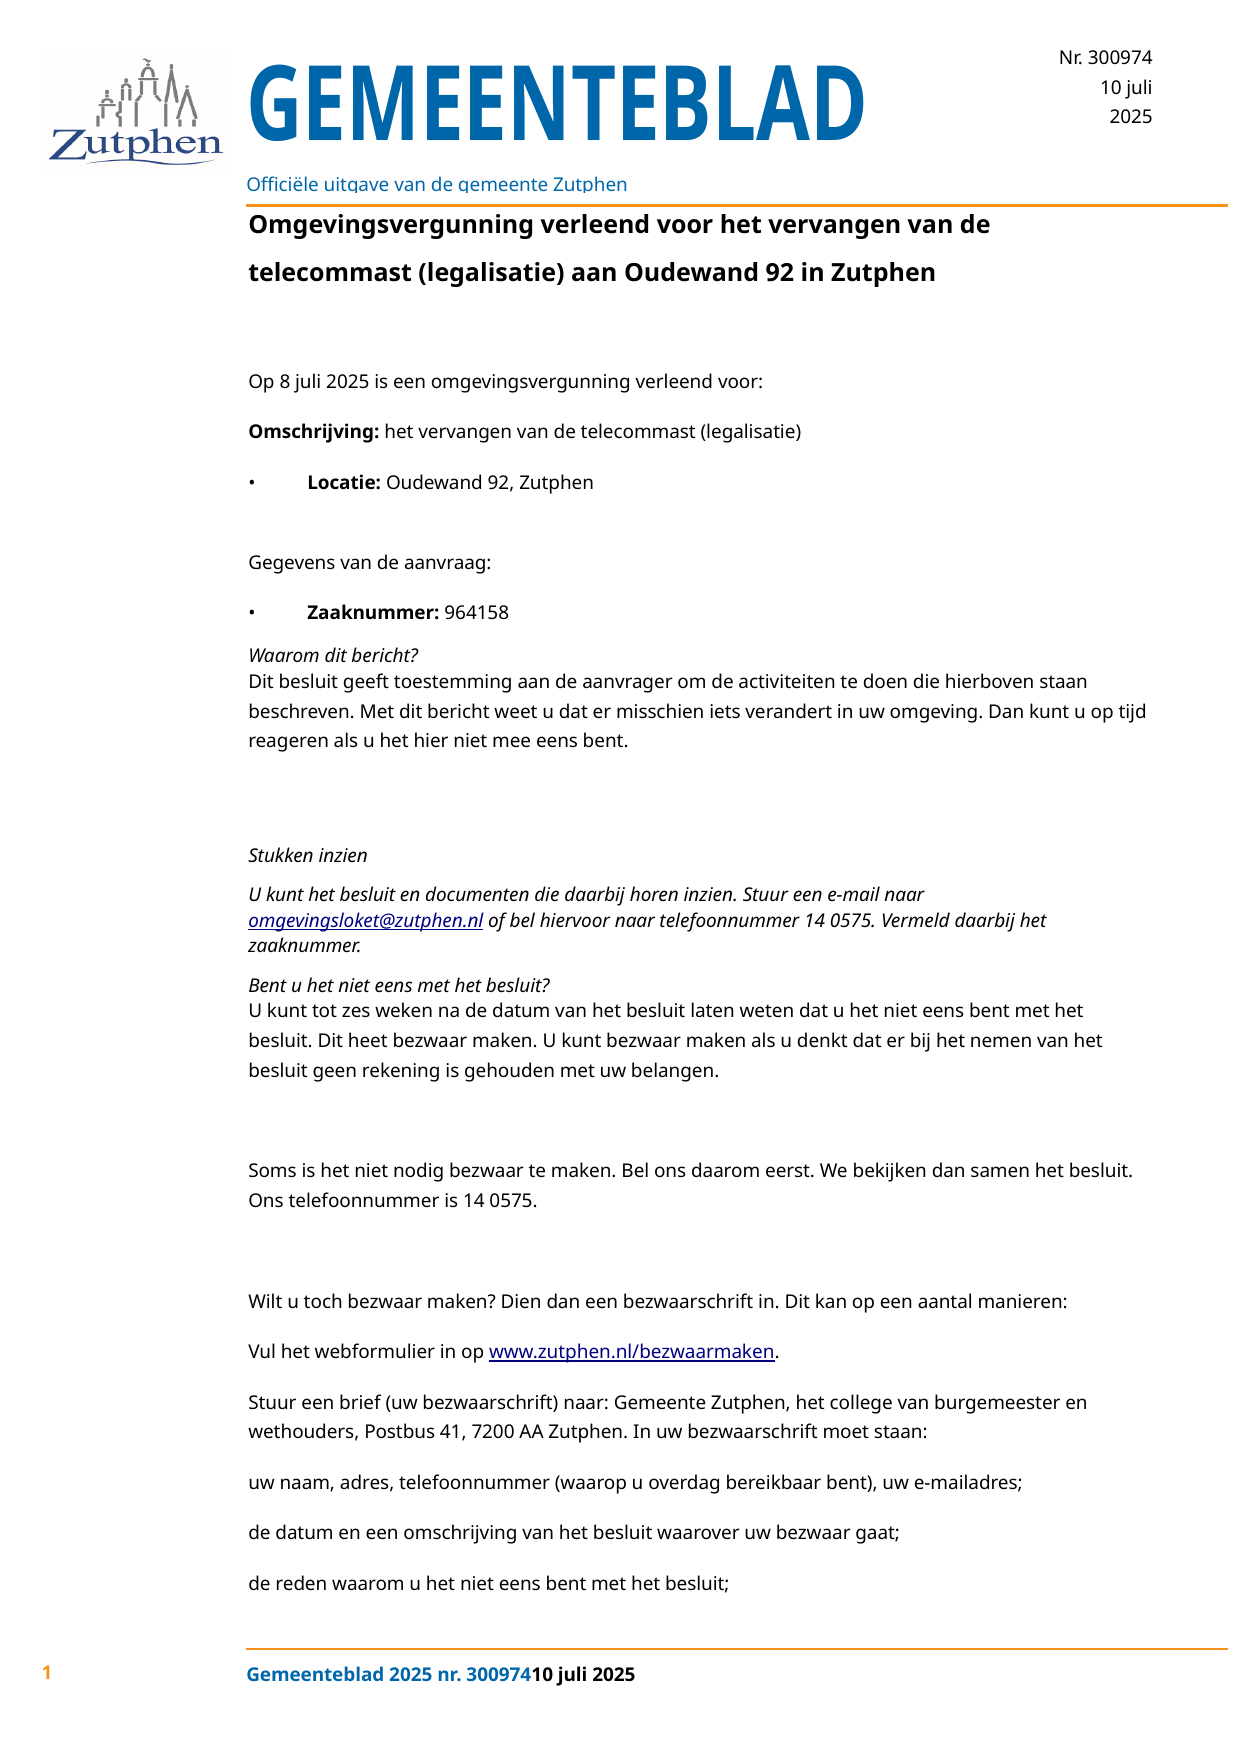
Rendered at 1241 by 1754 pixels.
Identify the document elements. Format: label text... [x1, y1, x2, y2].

text de reden waarom u het niet eens bent met het besluit; [248, 1570, 1152, 1596]
text de datum en een omschrijving van het besluit waarover uw bezwaar gaat; [248, 1519, 1152, 1545]
text Omgevingsvergunning verleend voor het vervangen van de telecommast (legalisatie) aan Oudewand 92 in Zutphen [248, 207, 1152, 288]
picture [41, 47, 231, 172]
text Soms is het niet nodig bezwaar te maken. Bel ons daarom eerst. We bekijken dan samen het besluit. Ons telefoonnummer is 14 0575. [248, 1158, 1152, 1213]
text Vul het webformulier in op www.zutphen.nl/bezwaarmaken. [248, 1338, 1152, 1364]
list Locatie: Oudewand 92, Zutphen [248, 469, 1152, 495]
text Wilt u toch bezwaar maken? Dien dan een bezwaarschrift in. Dit kan op een aantal manieren: [248, 1288, 1152, 1314]
text Stukken inzien [248, 842, 1152, 868]
text Gegevens van de aanvraag: [248, 549, 1152, 575]
text Dit besluit geeft toestemming aan de aanvrager om de activiteiten te doen die hierboven staan beschreven. Met dit bericht weet u dat er misschien iets verandert in uw omgeving. Dan kunt u op tijd reageren als u het hier niet mee eens bent. [248, 668, 1152, 753]
text U kunt het besluit en documenten die daarbij horen inzien. Stuur een e-mail naar omgevingsloket@zutphen.nl of bel hiervoor naar telefoonnummer 14 0575. Vermeld daarbij het zaaknummer. [248, 881, 1152, 958]
text Stuur een brief (uw bezwaarschrift) naar: Gemeente Zutphen, het college van burgemeester en wethouders, Postbus 41, 7200 AA Zutphen. In uw bezwaarschrift moet staan: [248, 1389, 1152, 1444]
text Op 8 juli 2025 is een omgevingsvergunning verleend voor: [248, 368, 1152, 394]
list Zaaknummer: 964158 [248, 599, 1152, 625]
text Bent u het niet eens met het besluit? [248, 972, 1152, 998]
text U kunt tot zes weken na de datum van het besluit laten weten dat u het niet eens bent met het besluit. Dit heet bezwaar maken. U kunt bezwaar maken als u denkt dat er bij het nemen van het besluit geen rekening is gehouden met uw belangen. [248, 998, 1152, 1083]
text Waarom dit bericht? [248, 643, 1152, 668]
text uw naam, adres, telefoonnummer (waarop u overdag bereikbaar bent), uw e-mailadres; [248, 1469, 1152, 1495]
text Omschrijving: het vervangen van de telecommast (legalisatie) [248, 419, 1152, 444]
